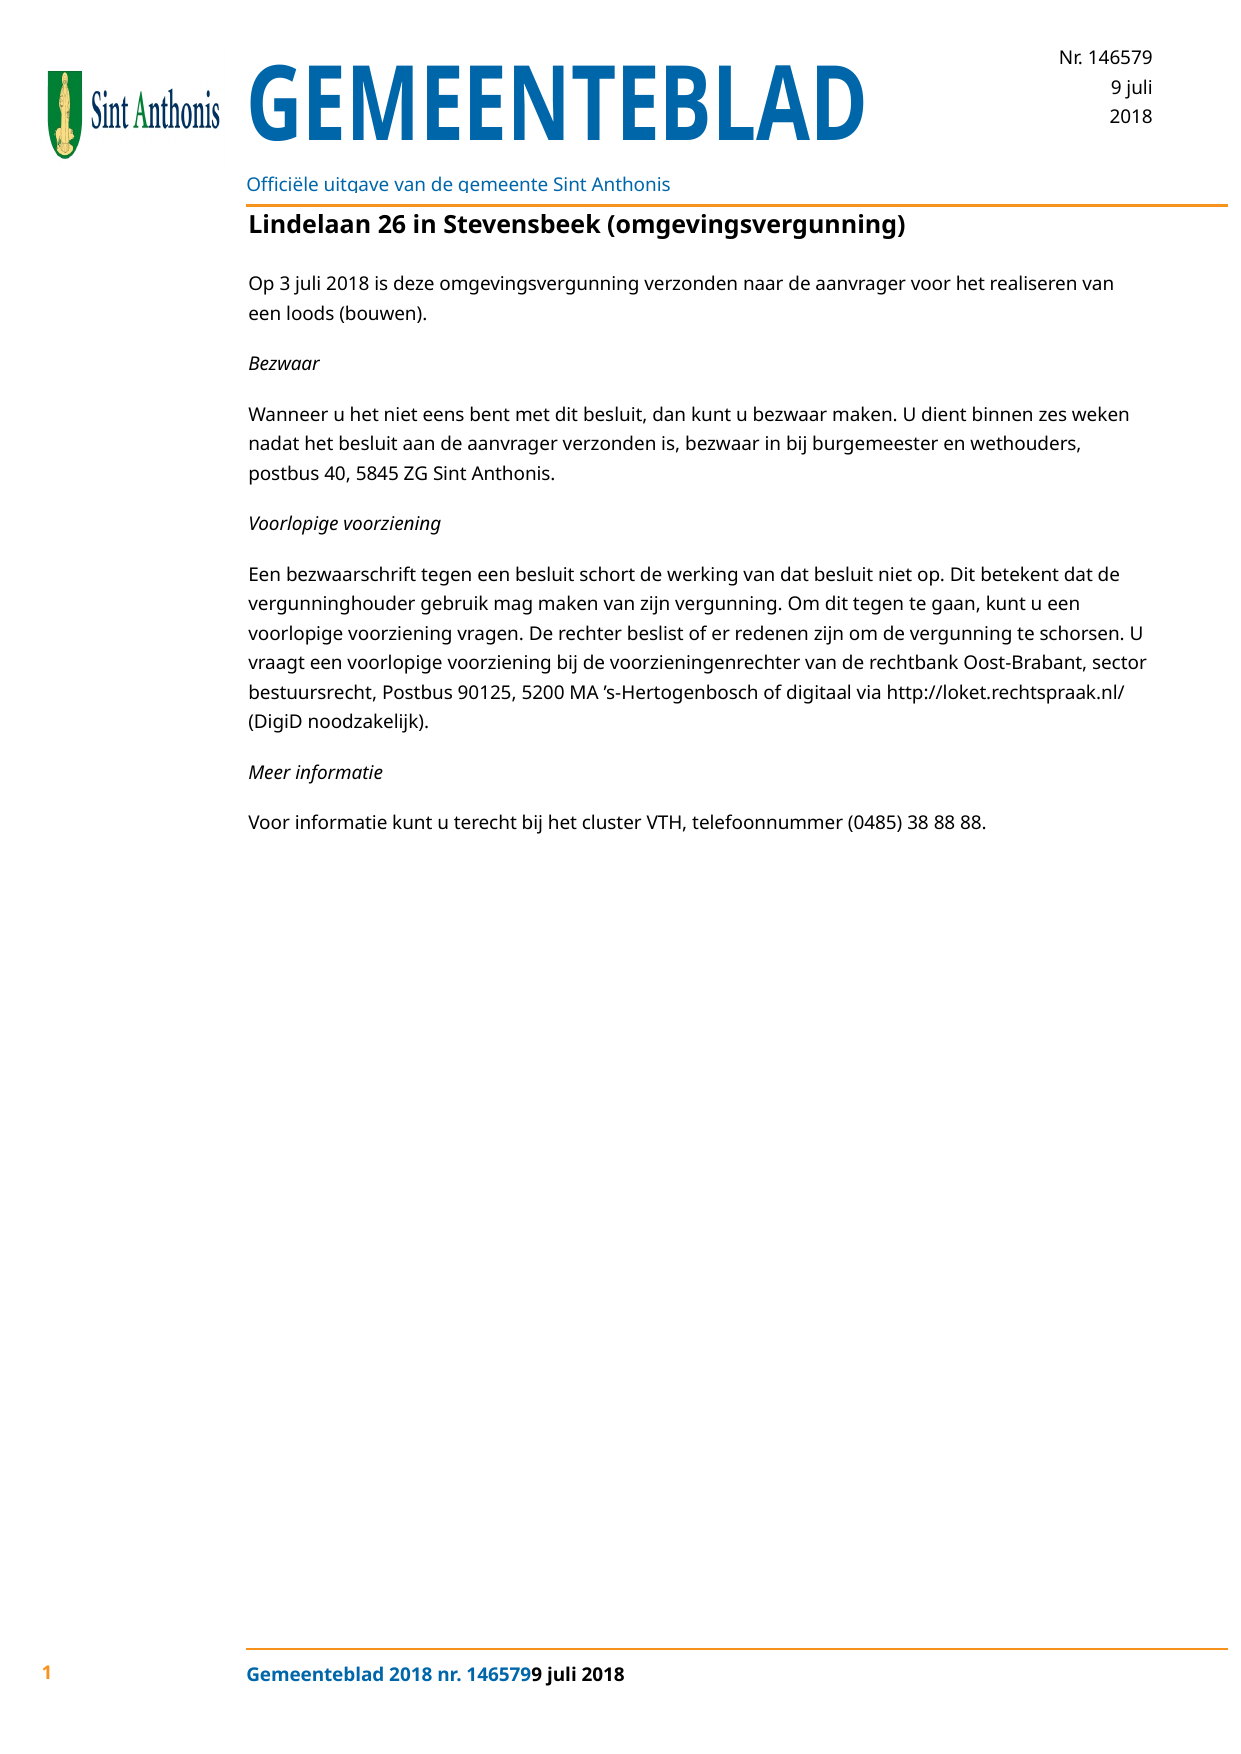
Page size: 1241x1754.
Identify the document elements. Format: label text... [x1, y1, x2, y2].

text Meer informatie [248, 759, 1152, 785]
text Wanneer u het niet eens bent met dit besluit, dan kunt u bezwaar maken. U dient binnen zes weken nadat het besluit aan de aanvrager verzonden is, bezwaar in bij burgemeester en wethouders, postbus 40, 5845 ZG Sint Anthonis. [248, 401, 1152, 486]
text Lindelaan 26 in Stevensbeek (omgevingsvergunning) [248, 207, 1152, 241]
text Op 3 juli 2018 is deze omgevingsvergunning verzonden naar de aanvrager voor het realiseren van een loods (bouwen). [248, 270, 1152, 326]
text Een bezwaarschrift tegen een besluit schort de werking van dat besluit niet op. Dit betekent dat de vergunninghouder gebruik mag maken van zijn vergunning. Om dit tegen te gaan, kunt u een voorlopige voorziening vragen. De rechter beslist of er redenen zijn om de vergunning te schorsen. U vraagt een voorlopige voorziening bij de voorzieningenrechter van de rechtbank Oost-Brabant, sector bestuursrecht, Postbus 90125, 5200 MA ’s-Hertogenbosch of digitaal via http://loket.rechtspraak.nl/ (DigiD noodzakelijk). [248, 561, 1152, 734]
picture [41, 47, 231, 172]
text Voorlopige voorziening [248, 510, 1152, 536]
text Voor informatie kunt u terecht bij het cluster VTH, telefoonnummer (0485) 38 88 88. [248, 809, 1152, 835]
text Bezwaar [248, 350, 1152, 376]
